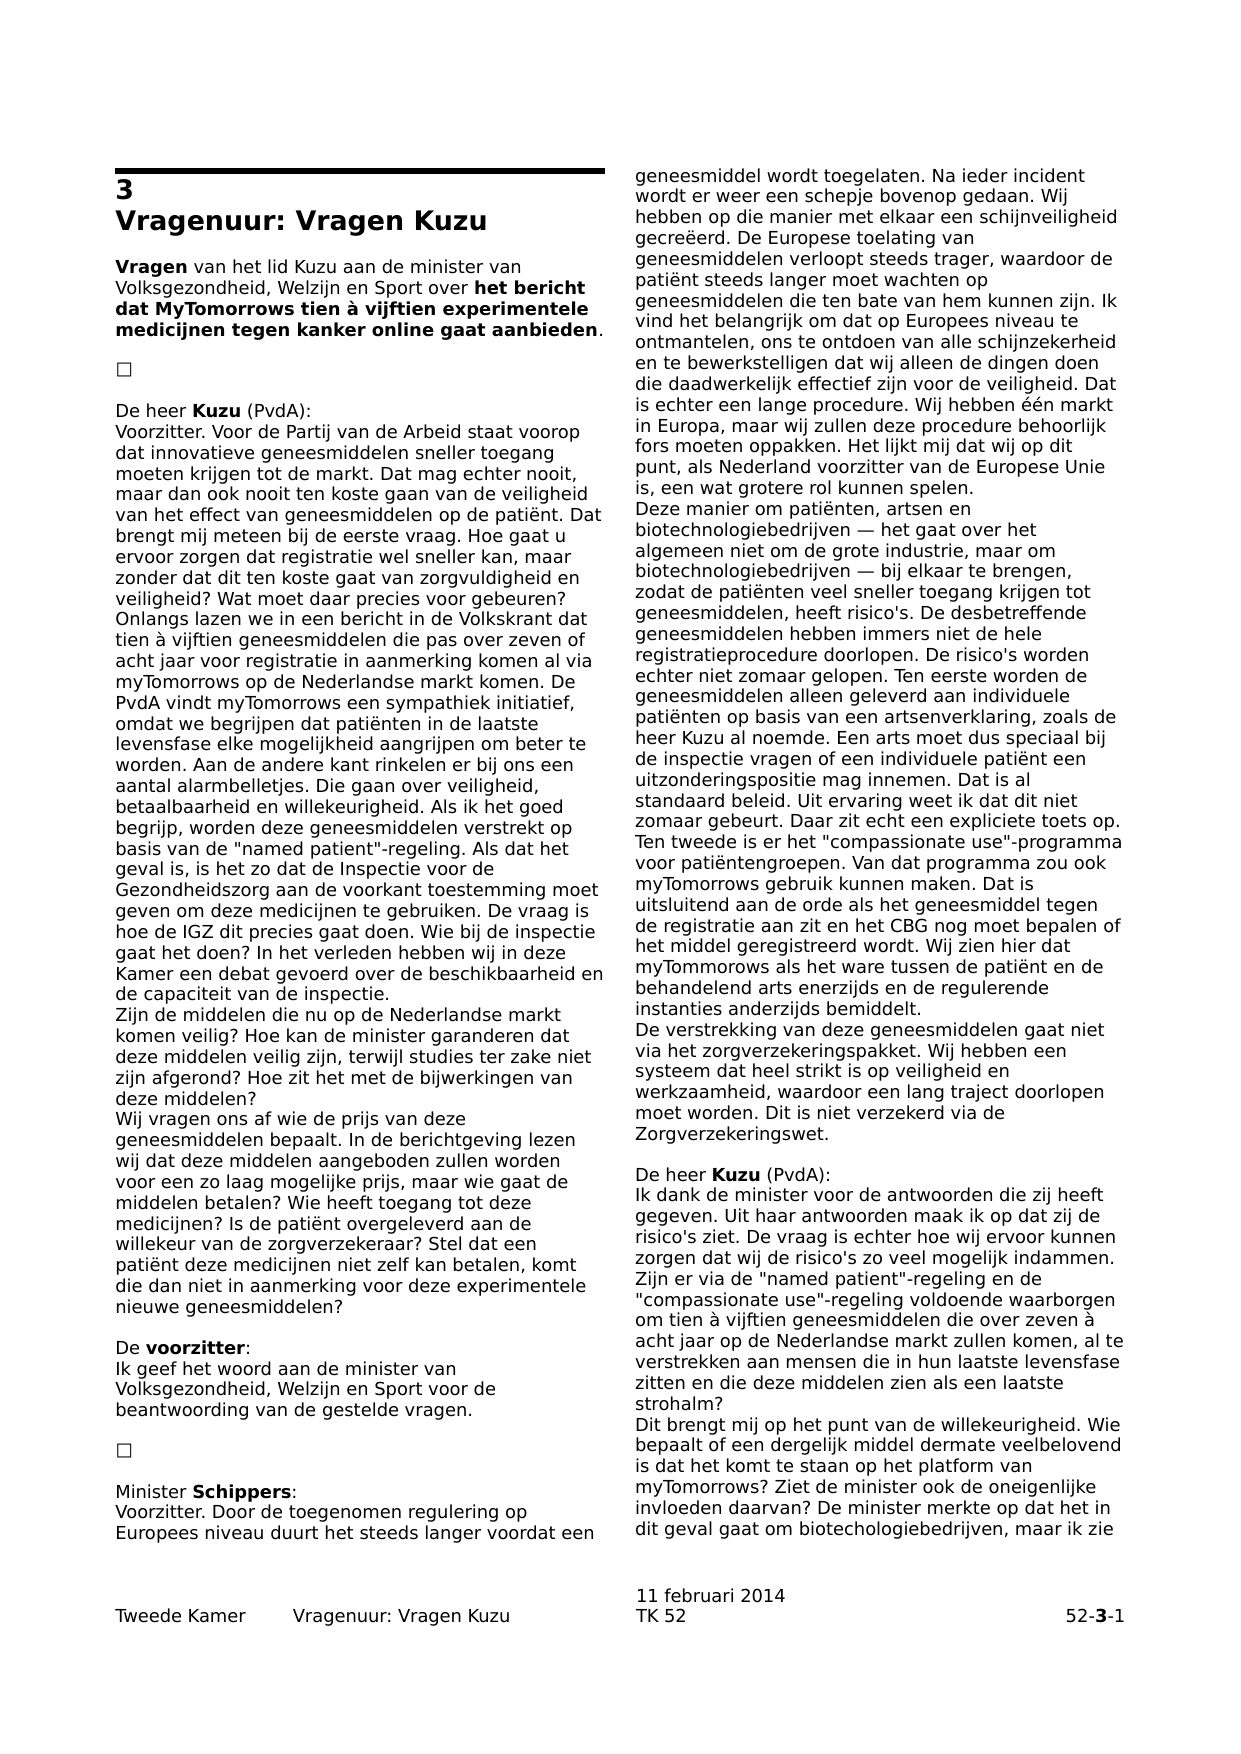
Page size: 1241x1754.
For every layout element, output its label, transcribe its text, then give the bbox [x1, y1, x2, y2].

text Minister Schippers: [115, 1481, 605, 1502]
text Dit brengt mij op het punt van de willekeurigheid. Wie bepaalt of een dergelijk middel dermate veelbelovend is dat het komt te staan op het platform van myTomorrows? Ziet de minister ook de oneigenlijke invloeden daarvan? De minister merkte op dat het in dit geval gaat om biotechologiebedrijven, maar ik zie [635, 1414, 1125, 1539]
text ⬜ [115, 1441, 605, 1461]
text ⬜ [115, 360, 605, 381]
text Deze manier om patiënten, artsen en biotechnologiebedrijven — het gaat over het algemeen niet om de grote industrie, maar om biotechnologiebedrijven — bij elkaar te brengen, zodat de patiënten veel sneller toegang krijgen tot geneesmiddelen, heeft risico's. De desbetreffende geneesmiddelen hebben immers niet de hele registratieprocedure doorlopen. De risico's worden echter niet zomaar gelopen. Ten eerste worden de geneesmiddelen alleen geleverd aan individuele patiënten op basis van een artsenverklaring, zoals de heer Kuzu al noemde. Een arts moet dus speciaal bij de inspectie vragen of een individuele patiënt een uitzonderingspositie mag innemen. Dat is al standaard beleid. Uit ervaring weet ik dat dit niet zomaar gebeurt. Daar zit echt een expliciete toets op. Ten tweede is er het "compassionate use"-programma voor patiëntengroepen. Van dat programma zou ook myTomorrows gebruik kunnen maken. Dat is uitsluitend aan de orde als het geneesmiddel tegen de registratie aan zit en het CBG nog moet bepalen of het middel geregistreerd wordt. Wij zien hier dat myTommorows als het ware tussen de patiënt en de behandelend arts enerzijds en de regulerende instanties anderzijds bemiddelt. [635, 499, 1125, 1019]
text De heer Kuzu (PvdA): [635, 1164, 1125, 1185]
text Voorzitter. Door de toegenomen regulering op Europees niveau duurt het steeds langer voordat een [115, 1502, 605, 1544]
text Ik geef het woord aan de minister van Volksgezondheid, Welzijn en Sport voor de beantwoording van de gestelde vragen. [115, 1358, 605, 1421]
text Onlangs lazen we in een bericht in de Volkskrant dat tien à vijftien geneesmiddelen die pas over zeven of acht jaar voor registratie in aanmerking komen al via myTomorrows op de Nederlandse markt komen. De PvdA vindt myTomorrows een sympathiek initiatief, omdat we begrijpen dat patiënten in de laatste levensfase elke mogelijkheid aangrijpen om beter te worden. Aan de andere kant rinkelen er bij ons een aantal alarmbelletjes. Die gaan over veiligheid, betaalbaarheid en willekeurigheid. Als ik het goed begrijp, worden deze geneesmiddelen verstrekt op basis van de "named patient"-regeling. Als dat het geval is, is het zo dat de Inspectie voor de Gezondheidszorg aan de voorkant toestemming moet geven om deze medicijnen te gebruiken. De vraag is hoe de IGZ dit precies gaat doen. Wie bij de inspectie gaat het doen? In het verleden hebben wij in deze Kamer een debat gevoerd over de beschikbaarheid en de capaciteit van de inspectie. [115, 609, 605, 1005]
text Vragen van het lid Kuzu aan de minister van Volksgezondheid, Welzijn en Sport over het bericht dat MyTomorrows tien à vijftien experimentele medicijnen tegen kanker online gaat aanbieden. [115, 257, 605, 340]
text Ik dank de minister voor de antwoorden die zij heeft gegeven. Uit haar antwoorden maak ik op dat zij de risico's ziet. De vraag is echter hoe wij ervoor kunnen zorgen dat wij de risico's zo veel mogelijk indammen. Zijn er via de "named patient"-regeling en de "compassionate use"-regeling voldoende waarborgen om tien à vijftien geneesmiddelen die over zeven à acht jaar op de Nederlandse markt zullen komen, al te verstrekken aan mensen die in hun laatste levensfase zitten en die deze middelen zien als een laatste strohalm? [635, 1185, 1125, 1414]
text Zijn de middelen die nu op de Nederlandse markt komen veilig? Hoe kan de minister garanderen dat deze middelen veilig zijn, terwijl studies ter zake niet zijn afgerond? Hoe zit het met de bijwerkingen van deze middelen? [115, 1005, 605, 1109]
text De verstrekking van deze geneesmiddelen gaat niet via het zorgverzekeringspakket. Wij hebben een systeem dat heel strikt is op veiligheid en werkzaamheid, waardoor een lang traject doorlopen moet worden. Dit is niet verzekerd via de Zorgverzekeringswet. [635, 1019, 1125, 1144]
text Voorzitter. Voor de Partij van de Arbeid staat voorop dat innovatieve geneesmiddelen sneller toegang moeten krijgen tot de markt. Dat mag echter nooit, maar dan ook nooit ten koste gaan van de veiligheid van het effect van geneesmiddelen op de patiënt. Dat brengt mij meteen bij de eerste vraag. Hoe gaat u ervoor zorgen dat registratie wel sneller kan, maar zonder dat dit ten koste gaat van zorgvuldigheid en veiligheid? Wat moet daar precies voor gebeuren? [115, 422, 605, 609]
title 3 Vragenuur: Vragen Kuzu [115, 174, 605, 237]
text Wij vragen ons af wie de prijs van deze geneesmiddelen bepaalt. In de berichtgeving lezen wij dat deze middelen aangeboden zullen worden voor een zo laag mogelijke prijs, maar wie gaat de middelen betalen? Wie heeft toegang tot deze medicijnen? Is de patiënt overgeleverd aan de willekeur van de zorgverzekeraar? Stel dat een patiënt deze medicijnen niet zelf kan betalen, komt die dan niet in aanmerking voor deze experimentele nieuwe geneesmiddelen? [115, 1109, 605, 1317]
text De voorzitter: [115, 1337, 605, 1358]
text geneesmiddel wordt toegelaten. Na ieder incident wordt er weer een schepje bovenop gedaan. Wij hebben op die manier met elkaar een schijnveiligheid gecreëerd. De Europese toelating van geneesmiddelen verloopt steeds trager, waardoor de patiënt steeds langer moet wachten op geneesmiddelen die ten bate van hem kunnen zijn. Ik vind het belangrijk om dat op Europees niveau te ontmantelen, ons te ontdoen van alle schijnzekerheid en te bewerkstelligen dat wij alleen de dingen doen die daadwerkelijk effectief zijn voor de veiligheid. Dat is echter een lange procedure. Wij hebben één markt in Europa, maar wij zullen deze procedure behoorlijk fors moeten oppakken. Het lijkt mij dat wij op dit punt, als Nederland voorzitter van de Europese Unie is, een wat grotere rol kunnen spelen. [635, 165, 1125, 499]
text De heer Kuzu (PvdA): [115, 401, 605, 422]
